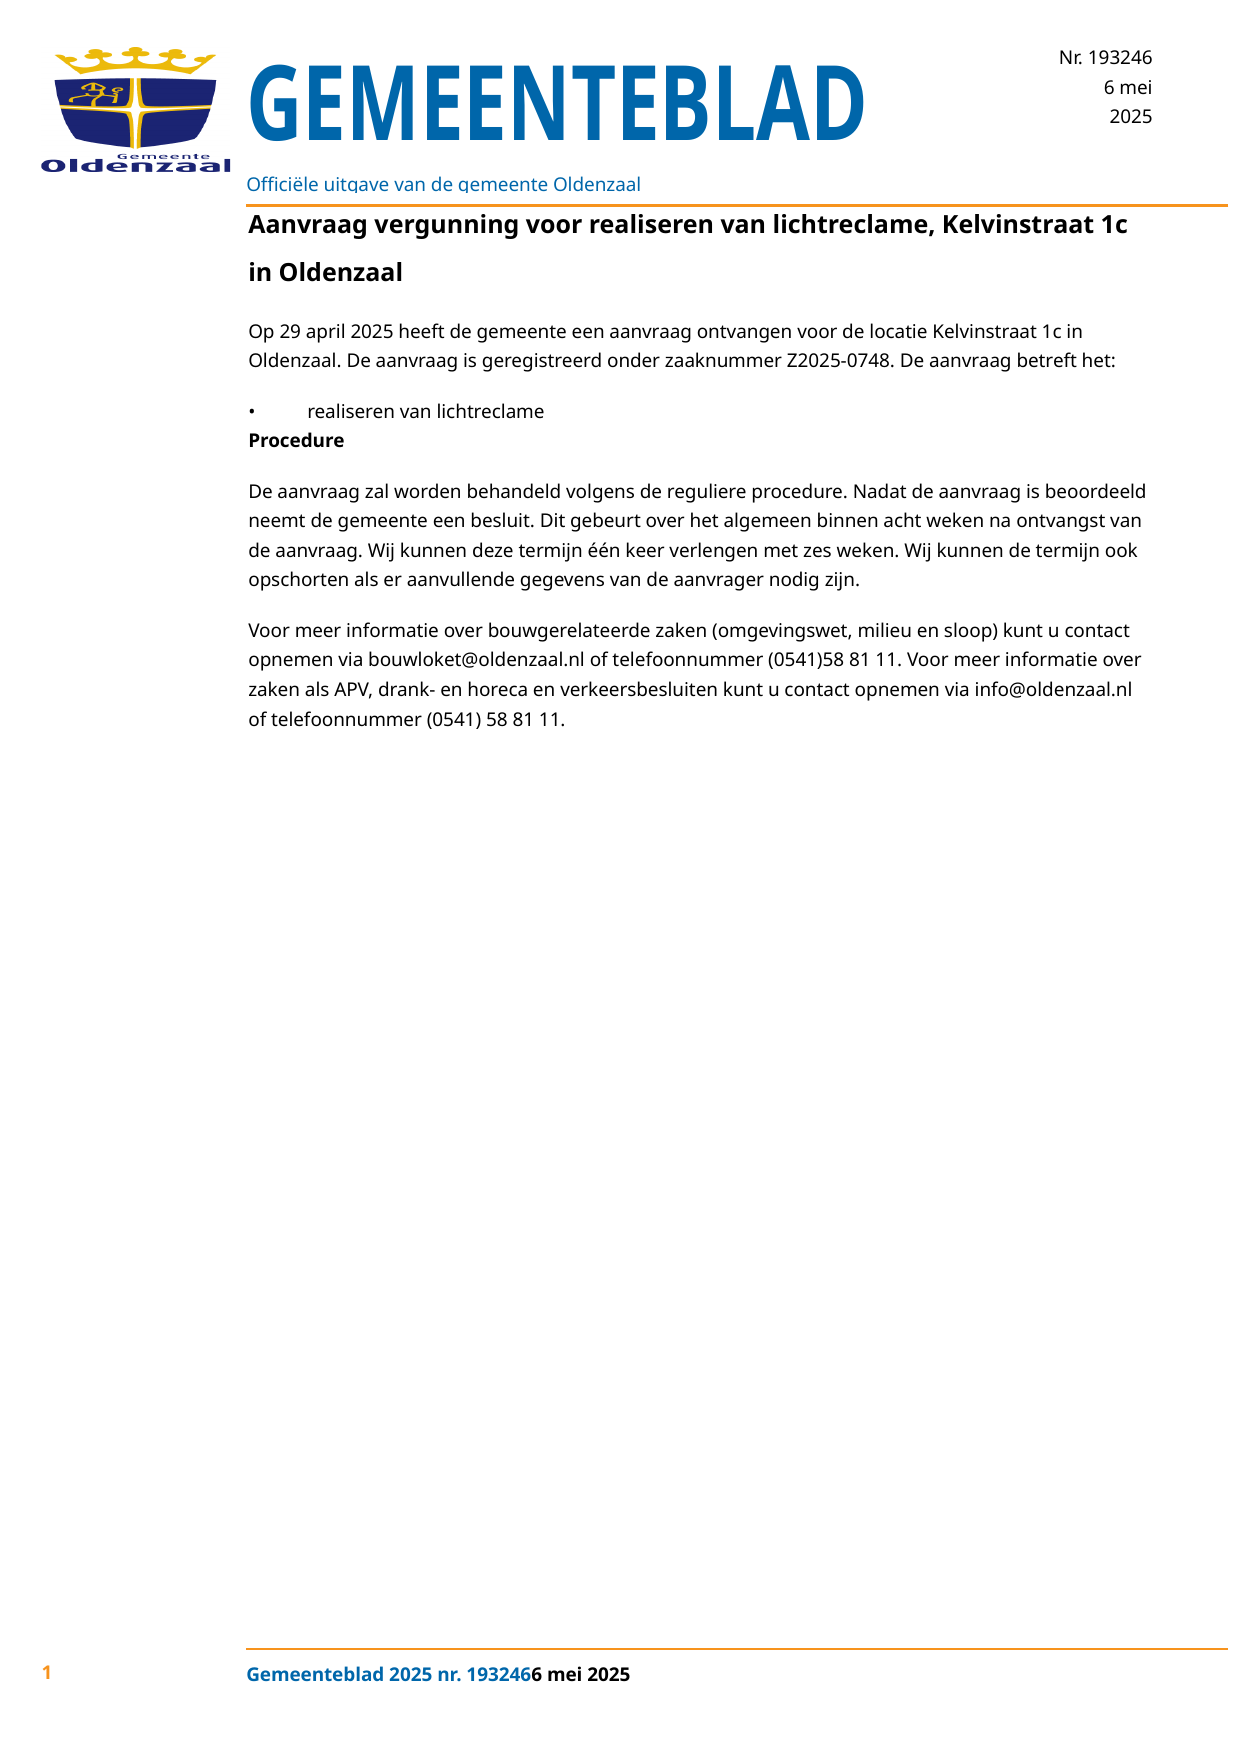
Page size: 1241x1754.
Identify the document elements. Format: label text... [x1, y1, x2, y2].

text De aanvraag zal worden behandeld volgens de reguliere procedure. Nadat de aanvraag is beoordeeld neemt de gemeente een besluit. Dit gebeurt over het algemeen binnen acht weken na ontvangst van de aanvraag. Wij kunnen deze termijn één keer verlengen met zes weken. Wij kunnen de termijn ook opschorten als er aanvullende gegevens van de aanvrager nodig zijn. [248, 478, 1152, 592]
text Voor meer informatie over bouwgerelateerde zaken (omgevingswet, milieu en sloop) kunt u contact opnemen via bouwloket@oldenzaal.nl of telefoonnummer (0541)58 81 11. Voor meer informatie over zaken als APV, drank- en horeca en verkeersbesluiten kunt u contact opnemen via info@oldenzaal.nl of telefoonnummer (0541) 58 81 11. [248, 617, 1152, 732]
text Aanvraag vergunning voor realiseren van lichtreclame, Kelvinstraat 1c in Oldenzaal [248, 207, 1152, 288]
text Procedure [248, 427, 1152, 453]
text Op 29 april 2025 heeft de gemeente een aanvraag ontvangen voor de locatie Kelvinstraat 1c in Oldenzaal. De aanvraag is geregistreerd onder zaaknummer Z2025-0748. De aanvraag betreft het: [248, 318, 1152, 373]
picture [41, 47, 231, 172]
list realiseren van lichtreclame [248, 398, 1152, 424]
